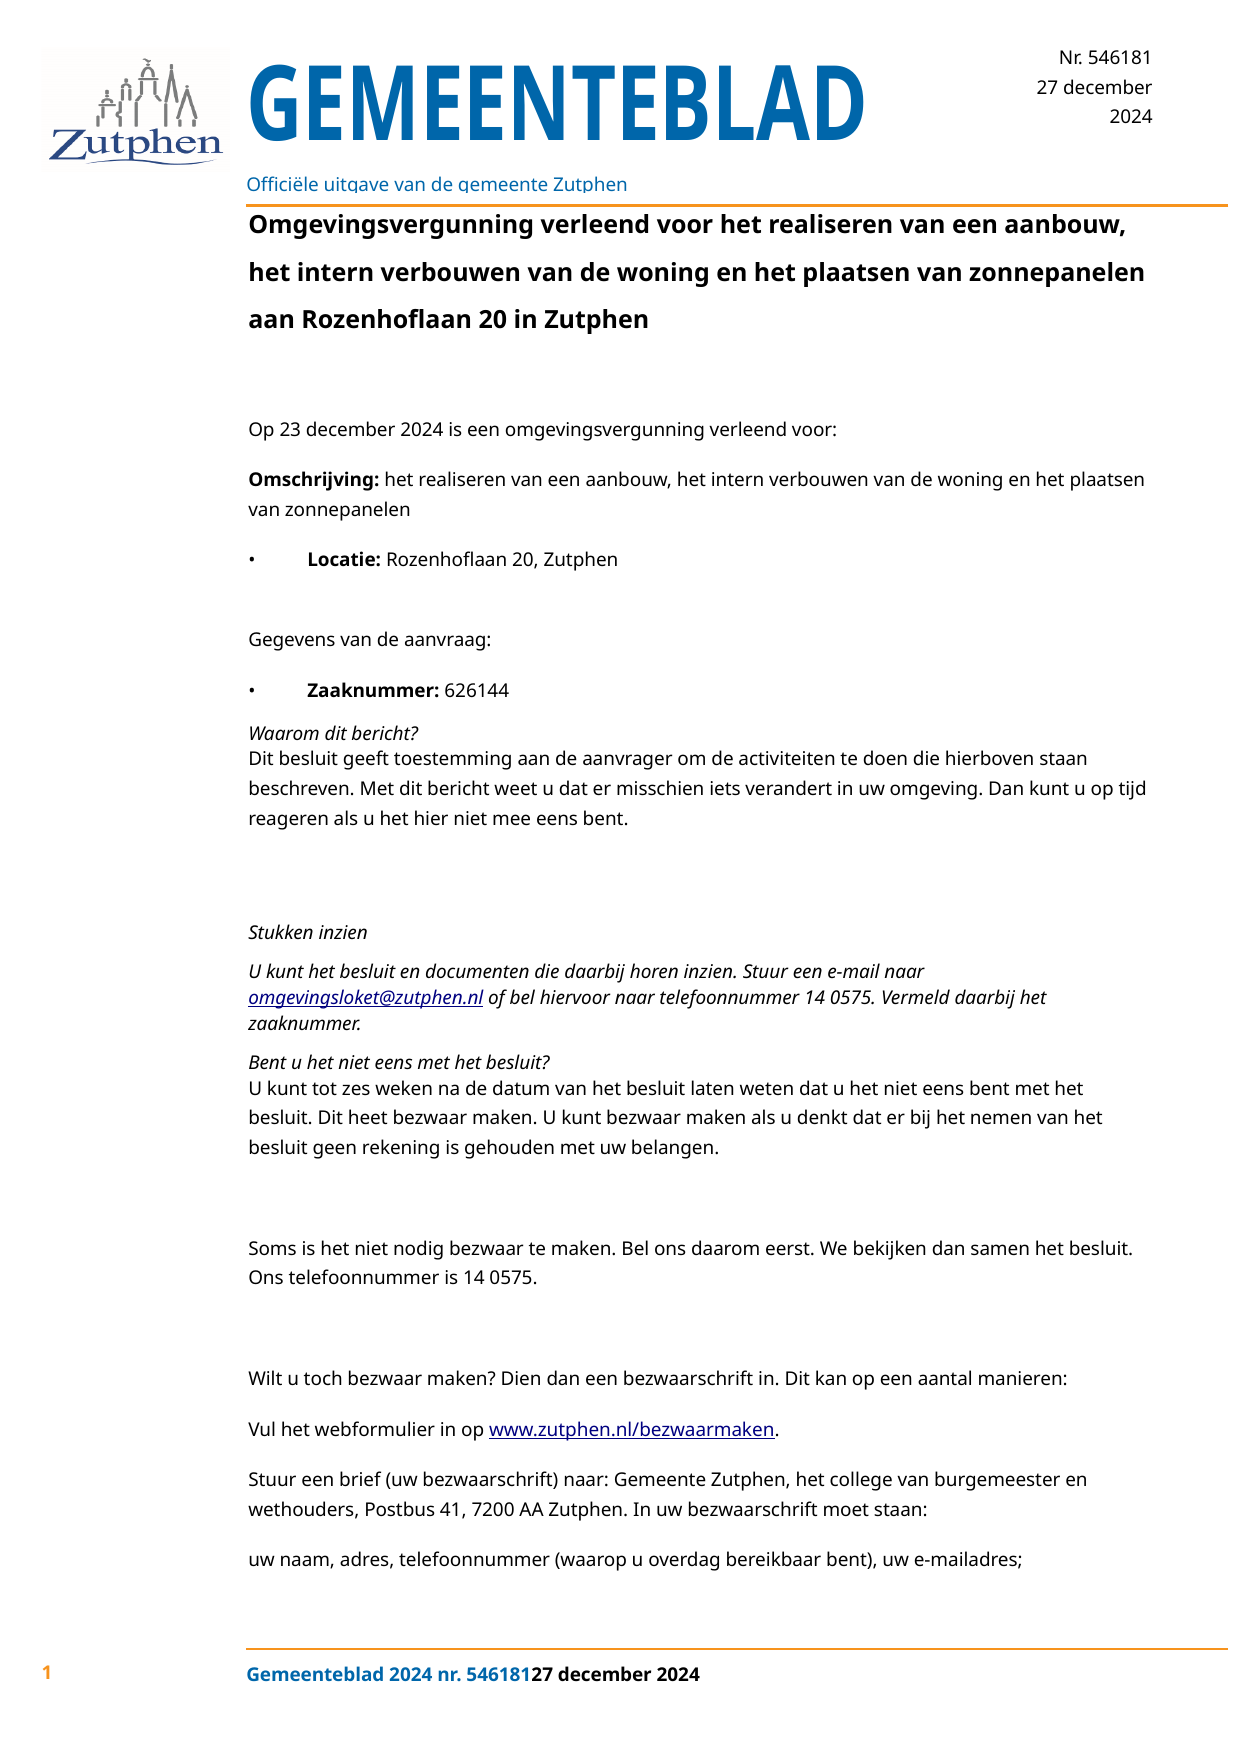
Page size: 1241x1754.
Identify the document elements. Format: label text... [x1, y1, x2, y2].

text Dit besluit geeft toestemming aan de aanvrager om de activiteiten te doen die hierboven staan beschreven. Met dit bericht weet u dat er misschien iets verandert in uw omgeving. Dan kunt u op tijd reageren als u het hier niet mee eens bent. [248, 746, 1152, 831]
text Stuur een brief (uw bezwaarschrift) naar: Gemeente Zutphen, het college van burgemeester en wethouders, Postbus 41, 7200 AA Zutphen. In uw bezwaarschrift moet staan: [248, 1466, 1152, 1521]
text Bent u het niet eens met het besluit? [248, 1049, 1152, 1075]
text Soms is het niet nodig bezwaar te maken. Bel ons daarom eerst. We bekijken dan samen het besluit. Ons telefoonnummer is 14 0575. [248, 1235, 1152, 1290]
text U kunt tot zes weken na de datum van het besluit laten weten dat u het niet eens bent met het besluit. Dit heet bezwaar maken. U kunt bezwaar maken als u denkt dat er bij het nemen van het besluit geen rekening is gehouden met uw belangen. [248, 1075, 1152, 1160]
text Op 23 december 2024 is een omgevingsvergunning verleend voor: [248, 416, 1152, 442]
picture [41, 47, 231, 172]
text U kunt het besluit en documenten die daarbij horen inzien. Stuur een e-mail naar omgevingsloket@zutphen.nl of bel hiervoor naar telefoonnummer 14 0575. Vermeld daarbij het zaaknummer. [248, 958, 1152, 1036]
text Omschrijving: het realiseren van een aanbouw, het intern verbouwen van de woning en het plaatsen van zonnepanelen [248, 466, 1152, 522]
text Omgevingsvergunning verleend voor het realiseren van een aanbouw, het intern verbouwen van de woning en het plaatsen van zonnepanelen aan Rozenhoflaan 20 in Zutphen [248, 207, 1152, 336]
text Waarom dit bericht? [248, 720, 1152, 746]
list Locatie: Rozenhoflaan 20, Zutphen [248, 546, 1152, 572]
text Stukken inzien [248, 919, 1152, 945]
text Gegevens van de aanvraag: [248, 626, 1152, 652]
text Wilt u toch bezwaar maken? Dien dan een bezwaarschrift in. Dit kan op een aantal manieren: [248, 1365, 1152, 1391]
text Vul het webformulier in op www.zutphen.nl/bezwaarmaken. [248, 1416, 1152, 1441]
text uw naam, adres, telefoonnummer (waarop u overdag bereikbaar bent), uw e-mailadres; [248, 1546, 1152, 1572]
list Zaaknummer: 626144 [248, 677, 1152, 702]
